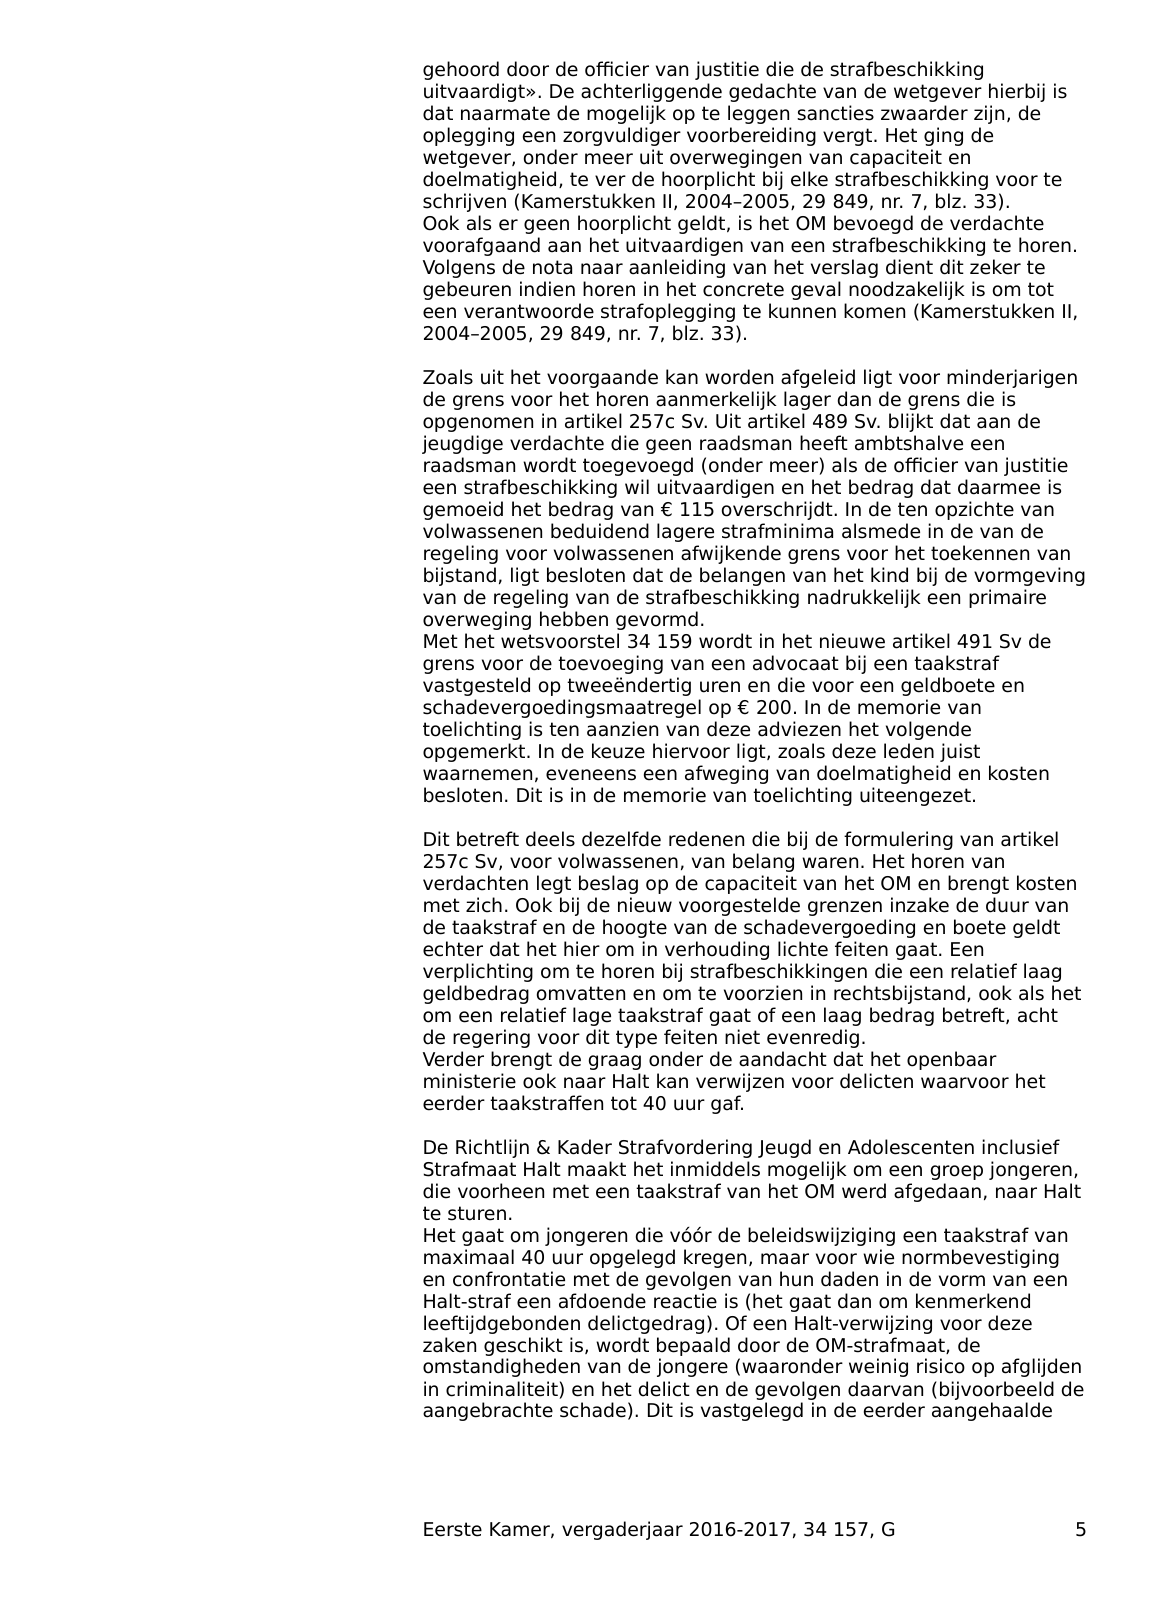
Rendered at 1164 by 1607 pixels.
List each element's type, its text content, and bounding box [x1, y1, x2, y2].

text Ook als er geen hoorplicht geldt, is het OM bevoegd de verdachte voorafgaand aan het uitvaardigen van een strafbeschikking te horen. Volgens de nota naar aanleiding van het verslag dient dit zeker te gebeuren indien horen in het concrete geval noodzakelijk is om tot een verantwoorde strafoplegging te kunnen komen (Kamerstukken II, 2004–2005, 29 849, nr. 7, blz. 33). [422, 213, 1087, 345]
text Dit betreft deels dezelfde redenen die bij de formulering van artikel 257c Sv, voor volwassenen, van belang waren. Het horen van verdachten legt beslag op de capaciteit van het OM en brengt kosten met zich. Ook bij de nieuw voorgestelde grenzen inzake de duur van de taakstraf en de hoogte van de schadevergoeding en boete geldt echter dat het hier om in verhouding lichte feiten gaat. Een verplichting om te horen bij strafbeschikkingen die een relatief laag geldbedrag omvatten en om te voorzien in rechtsbijstand, ook als het om een relatief lage taakstraf gaat of een laag bedrag betreft, acht de regering voor dit type feiten niet evenredig. [422, 829, 1087, 1048]
text Met het wetsvoorstel 34 159 wordt in het nieuwe artikel 491 Sv de grens voor de toevoeging van een advocaat bij een taakstraf vastgesteld op tweeëndertig uren en die voor een geldboete en schadevergoedingsmaatregel op € 200. In de memorie van toelichting is ten aanzien van deze adviezen het volgende opgemerkt. In de keuze hiervoor ligt, zoals deze leden juist waarnemen, eveneens een afweging van doelmatigheid en kosten besloten. Dit is in de memorie van toelichting uiteengezet. [422, 631, 1087, 807]
text Verder brengt de graag onder de aandacht dat het openbaar ministerie ook naar Halt kan verwijzen voor delicten waarvoor het eerder taakstraffen tot 40 uur gaf. [422, 1048, 1087, 1114]
text Het gaat om jongeren die vóór de beleidswijziging een taakstraf van maximaal 40 uur opgelegd kregen, maar voor wie normbevestiging en confrontatie met de gevolgen van hun daden in de vorm van een Halt-straf een afdoende reactie is (het gaat dan om kenmerkend leeftijdgebonden delictgedrag). Of een Halt-verwijzing voor deze zaken geschikt is, wordt bepaald door de OM-strafmaat, de omstandigheden van de jongere (waaronder weinig risico op afglijden in criminaliteit) en het delict en de gevolgen daarvan (bijvoorbeeld de aangebrachte schade). Dit is vastgelegd in de eerder aangehaalde [422, 1224, 1087, 1422]
text gehoord door de officier van justitie die de strafbeschikking uitvaardigt». De achterliggende gedachte van de wetgever hierbij is dat naarmate de mogelijk op te leggen sancties zwaarder zijn, de oplegging een zorgvuldiger voorbereiding vergt. Het ging de wetgever, onder meer uit overwegingen van capaciteit en doelmatigheid, te ver de hoorplicht bij elke strafbeschikking voor te schrijven (Kamerstukken II, 2004–2005, 29 849, nr. 7, blz. 33). [422, 59, 1087, 213]
text De Richtlijn & Kader Strafvordering Jeugd en Adolescenten inclusief Strafmaat Halt maakt het inmiddels mogelijk om een groep jongeren, die voorheen met een taakstraf van het OM werd afgedaan, naar Halt te sturen. [422, 1137, 1087, 1224]
text Zoals uit het voorgaande kan worden afgeleid ligt voor minderjarigen de grens voor het horen aanmerkelijk lager dan de grens die is opgenomen in artikel 257c Sv. Uit artikel 489 Sv. blijkt dat aan de jeugdige verdachte die geen raadsman heeft ambtshalve een raadsman wordt toegevoegd (onder meer) als de officier van justitie een strafbeschikking wil uitvaardigen en het bedrag dat daarmee is gemoeid het bedrag van € 115 overschrijdt. In de ten opzichte van volwassenen beduidend lagere strafminima alsmede in de van de regeling voor volwassenen afwijkende grens voor het toekennen van bijstand, ligt besloten dat de belangen van het kind bij de vormgeving van de regeling van de strafbeschikking nadrukkelijk een primaire overweging hebben gevormd. [422, 367, 1087, 631]
